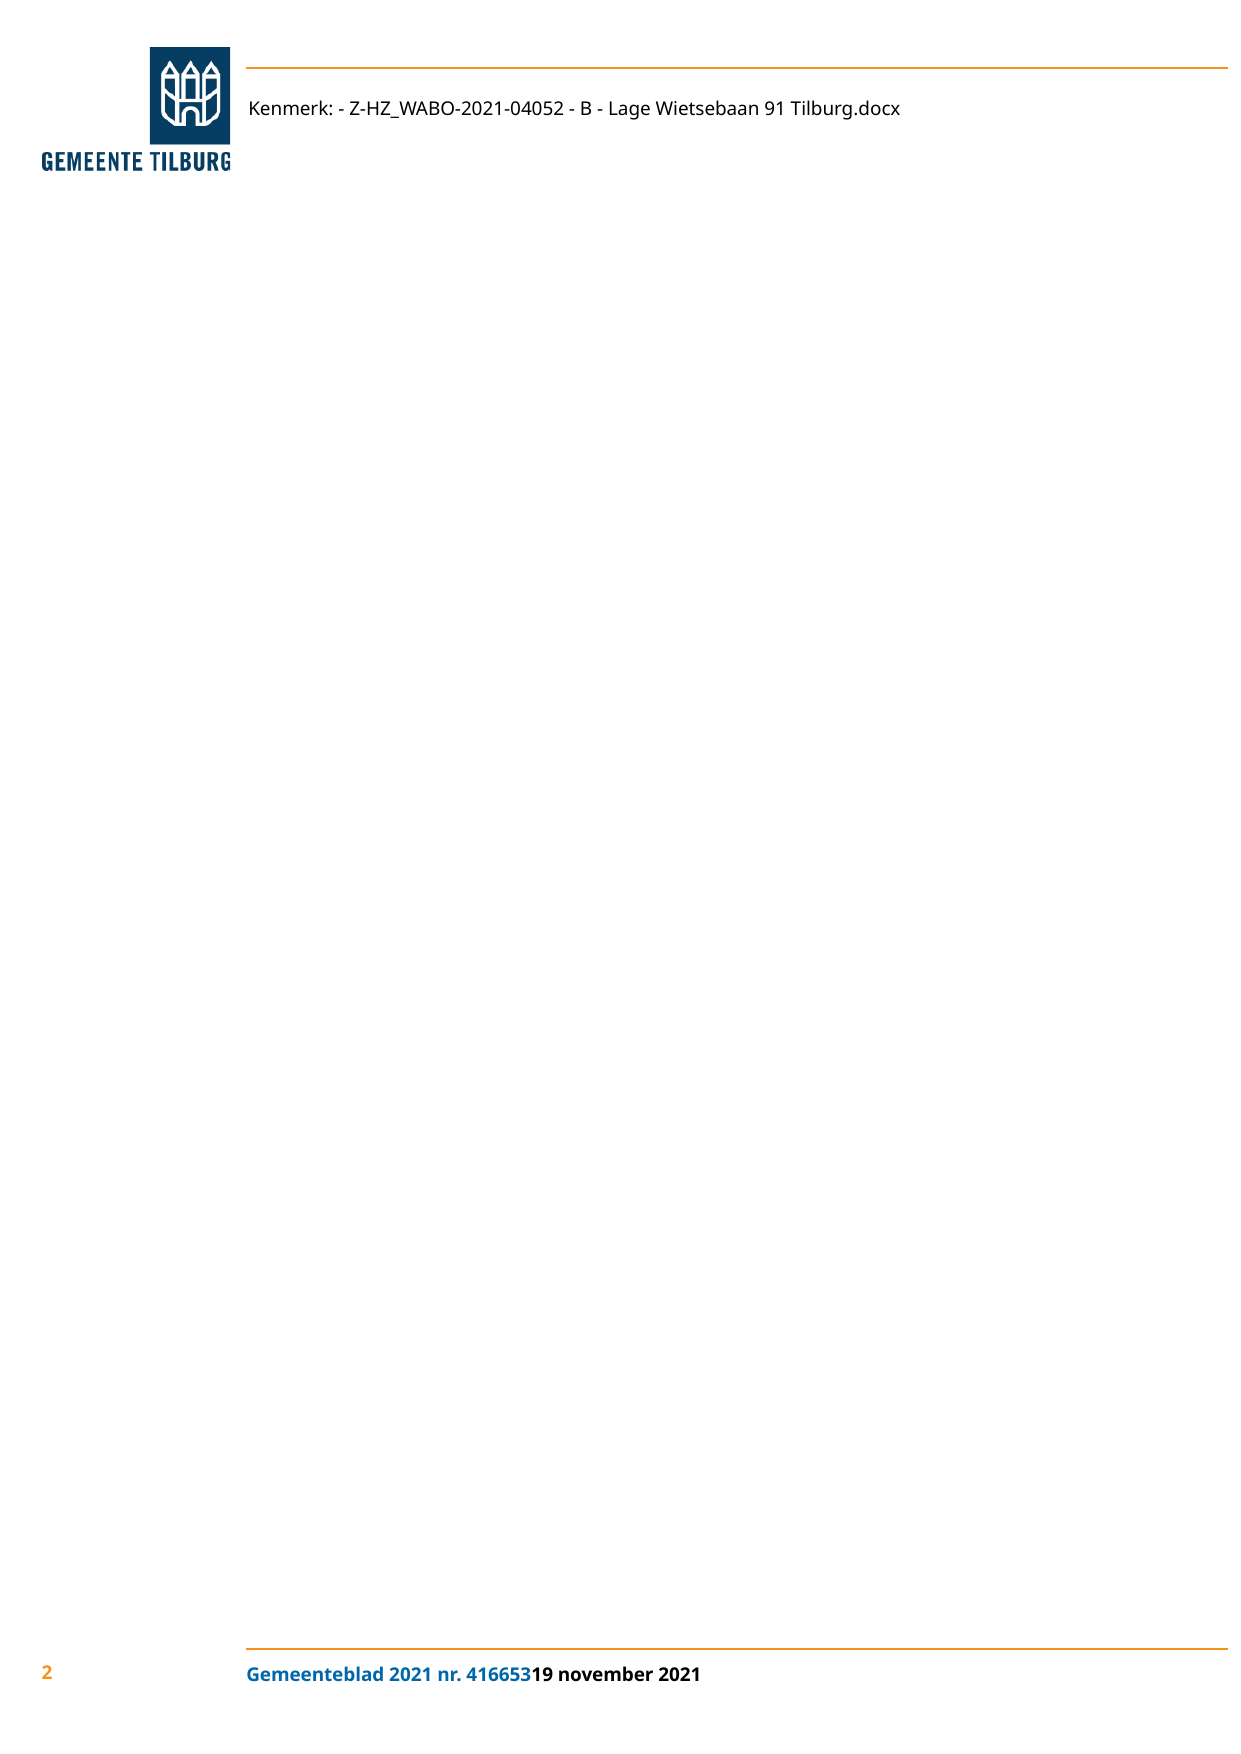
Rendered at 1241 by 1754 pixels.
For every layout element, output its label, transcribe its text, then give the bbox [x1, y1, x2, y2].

picture [41, 47, 231, 172]
text Kenmerk: - Z-HZ_WABO-2021-04052 - B - Lage Wietsebaan 91 Tilburg.docx [248, 95, 1152, 121]
